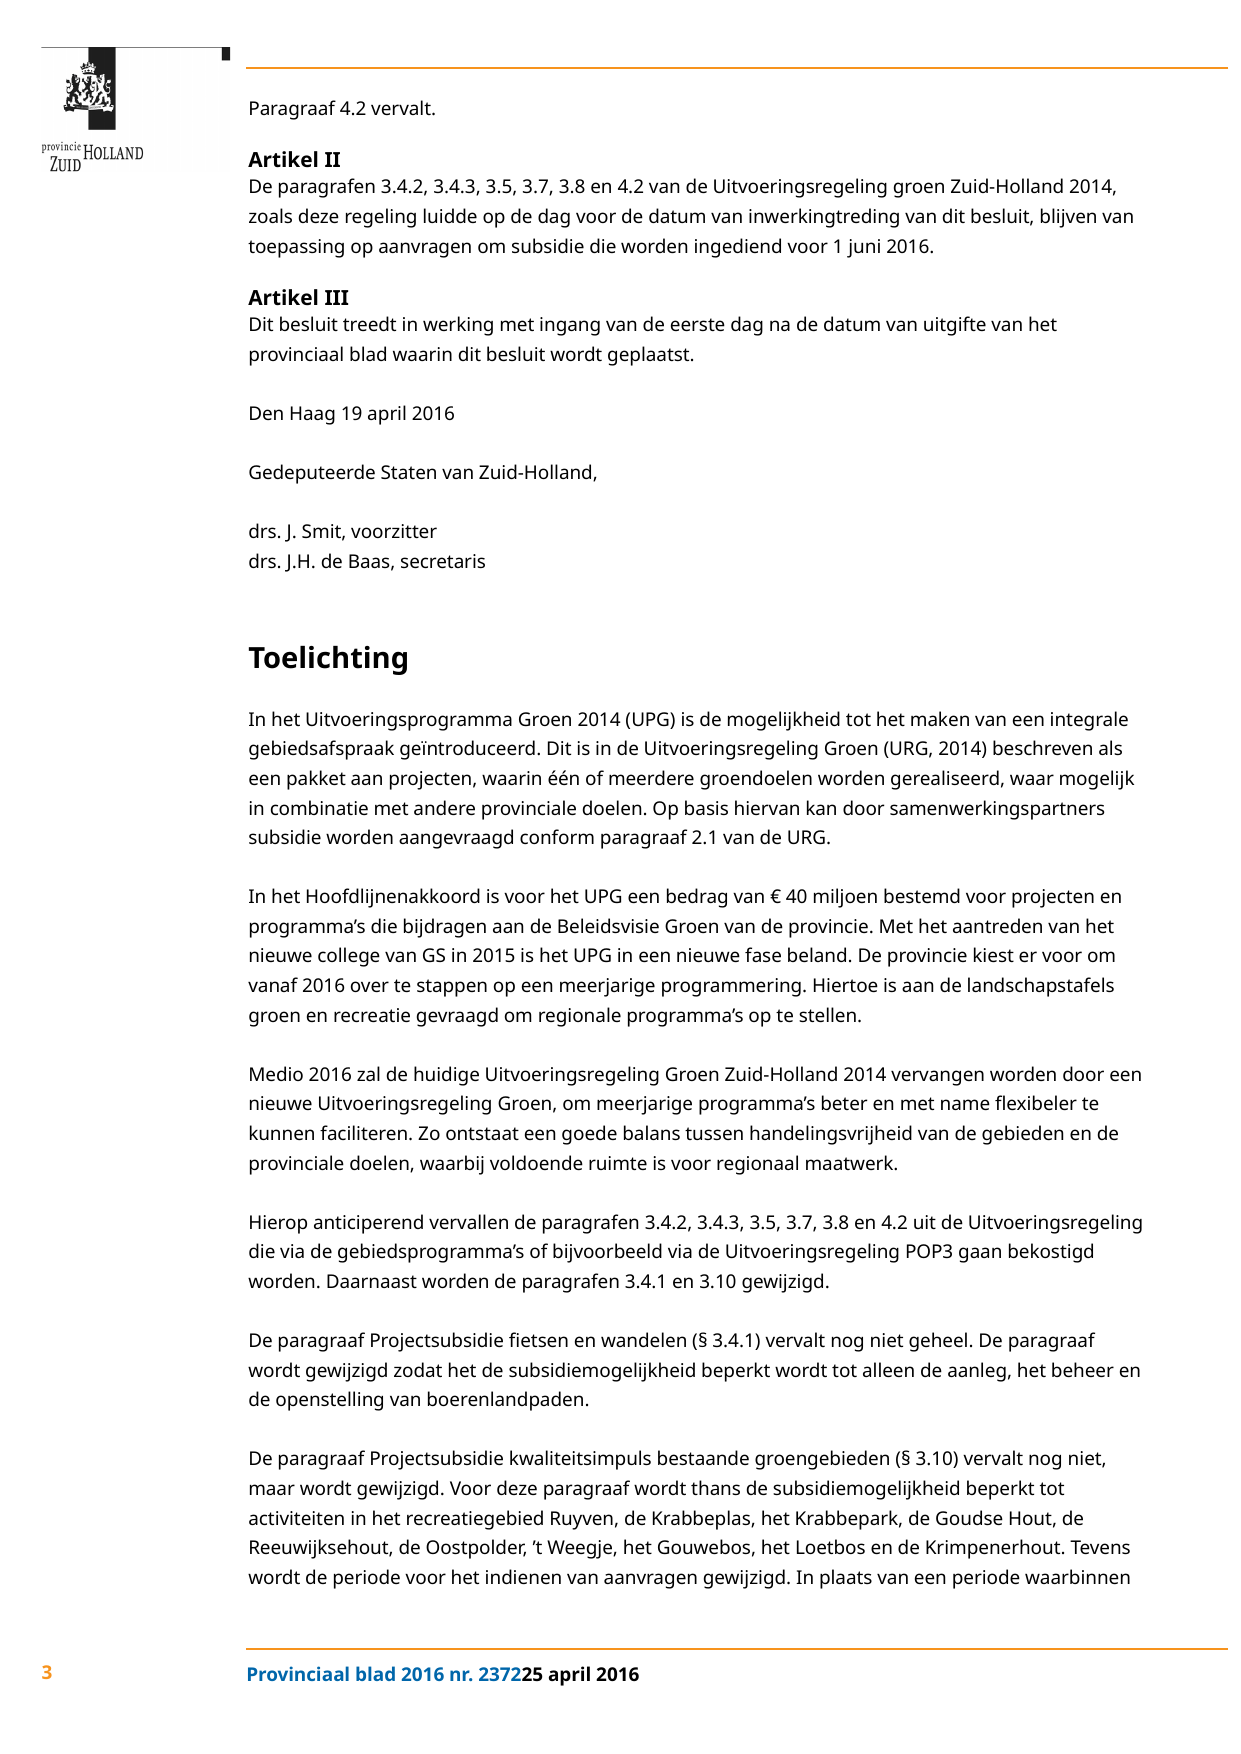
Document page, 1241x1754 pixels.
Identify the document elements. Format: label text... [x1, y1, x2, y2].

text drs. J.H. de Baas, secretaris [248, 548, 1152, 574]
text Medio 2016 zal de huidige Uitvoeringsregeling Groen Zuid-Holland 2014 vervangen worden door een nieuwe Uitvoeringsregeling Groen, om meerjarige programma’s beter en met name flexibeler te kunnen faciliteren. Zo ontstaat een goede balans tussen handelingsvrijheid van de gebieden en de provinciale doelen, waarbij voldoende ruimte is voor regionaal maatwerk. [248, 1061, 1152, 1175]
text In het Hoofdlijnenakkoord is voor het UPG een bedrag van € 40 miljoen bestemd voor projecten en programma’s die bijdragen aan de Beleidsvisie Groen van de provincie. Met het aantreden van het nieuwe college van GS in 2015 is het UPG in een nieuwe fase beland. De provincie kiest er voor om vanaf 2016 over te stappen op een meerjarige programmering. Hiertoe is aan de landschapstafels groen en recreatie gevraagd om regionale programma’s op te stellen. [248, 883, 1152, 1027]
text In het Uitvoeringsprogramma Groen 2014 (UPG) is de mogelijkheid tot het maken van een integrale gebiedsafspraak geïntroduceerd. Dit is in de Uitvoeringsregeling Groen (URG, 2014) beschreven als een pakket aan projecten, waarin één of meerdere groendoelen worden gerealiseerd, waar mogelijk in combinatie met andere provinciale doelen. Op basis hiervan kan door samenwerkingspartners subsidie worden aangevraagd conform paragraaf 2.1 van de URG. [248, 706, 1152, 850]
text De paragraaf Projectsubsidie fietsen en wandelen (§ 3.4.1) vervalt nog niet geheel. De paragraaf wordt gewijzigd zodat het de subsidiemogelijkheid beperkt wordt tot alleen de aanleg, het beheer en de openstelling van boerenlandpaden. [248, 1327, 1152, 1412]
text Den Haag 19 april 2016 [248, 400, 1152, 426]
text Paragraaf 4.2 vervalt. [248, 95, 1152, 121]
text De paragrafen 3.4.2, 3.4.3, 3.5, 3.7, 3.8 en 4.2 van de Uitvoeringsregeling groen Zuid-Holland 2014, zoals deze regeling luidde op de dag voor de datum van inwerkingtreding van dit besluit, blijven van toepassing op aanvragen om subsidie die worden ingediend voor 1 juni 2016. [248, 174, 1152, 258]
text De paragraaf Projectsubsidie kwaliteitsimpuls bestaande groengebieden (§ 3.10) vervalt nog niet, maar wordt gewijzigd. Voor deze paragraaf wordt thans de subsidiemogelijkheid beperkt tot activiteiten in het recreatiegebied Ruyven, de Krabbeplas, het Krabbepark, de Goudse Hout, de Reeuwijksehout, de Oostpolder, ’t Weegje, het Gouwebos, het Loetbos en de Krimpenerhout. Tevens wordt de periode voor het indienen van aanvragen gewijzigd. In plaats van een periode waarbinnen [248, 1446, 1152, 1589]
text Hierop anticiperend vervallen de paragrafen 3.4.2, 3.4.3, 3.5, 3.7, 3.8 en 4.2 uit de Uitvoeringsregeling die via de gebiedsprogramma’s of bijvoorbeeld via de Uitvoeringsregeling POP3 gaan bekostigd worden. Daarnaast worden de paragrafen 3.4.1 en 3.10 gewijzigd. [248, 1209, 1152, 1294]
text drs. J. Smit, voorzitter [248, 519, 1152, 544]
text Artikel III [248, 283, 1152, 312]
text Gedeputeerde Staten van Zuid-Holland, [248, 459, 1152, 485]
picture [41, 47, 231, 172]
text Dit besluit treedt in werking met ingang van de eerste dag na de datum van uitgifte van het provinciaal blad waarin dit besluit wordt geplaatst. [248, 312, 1152, 367]
text Artikel II [248, 145, 1152, 174]
text Toelichting [248, 637, 1152, 677]
